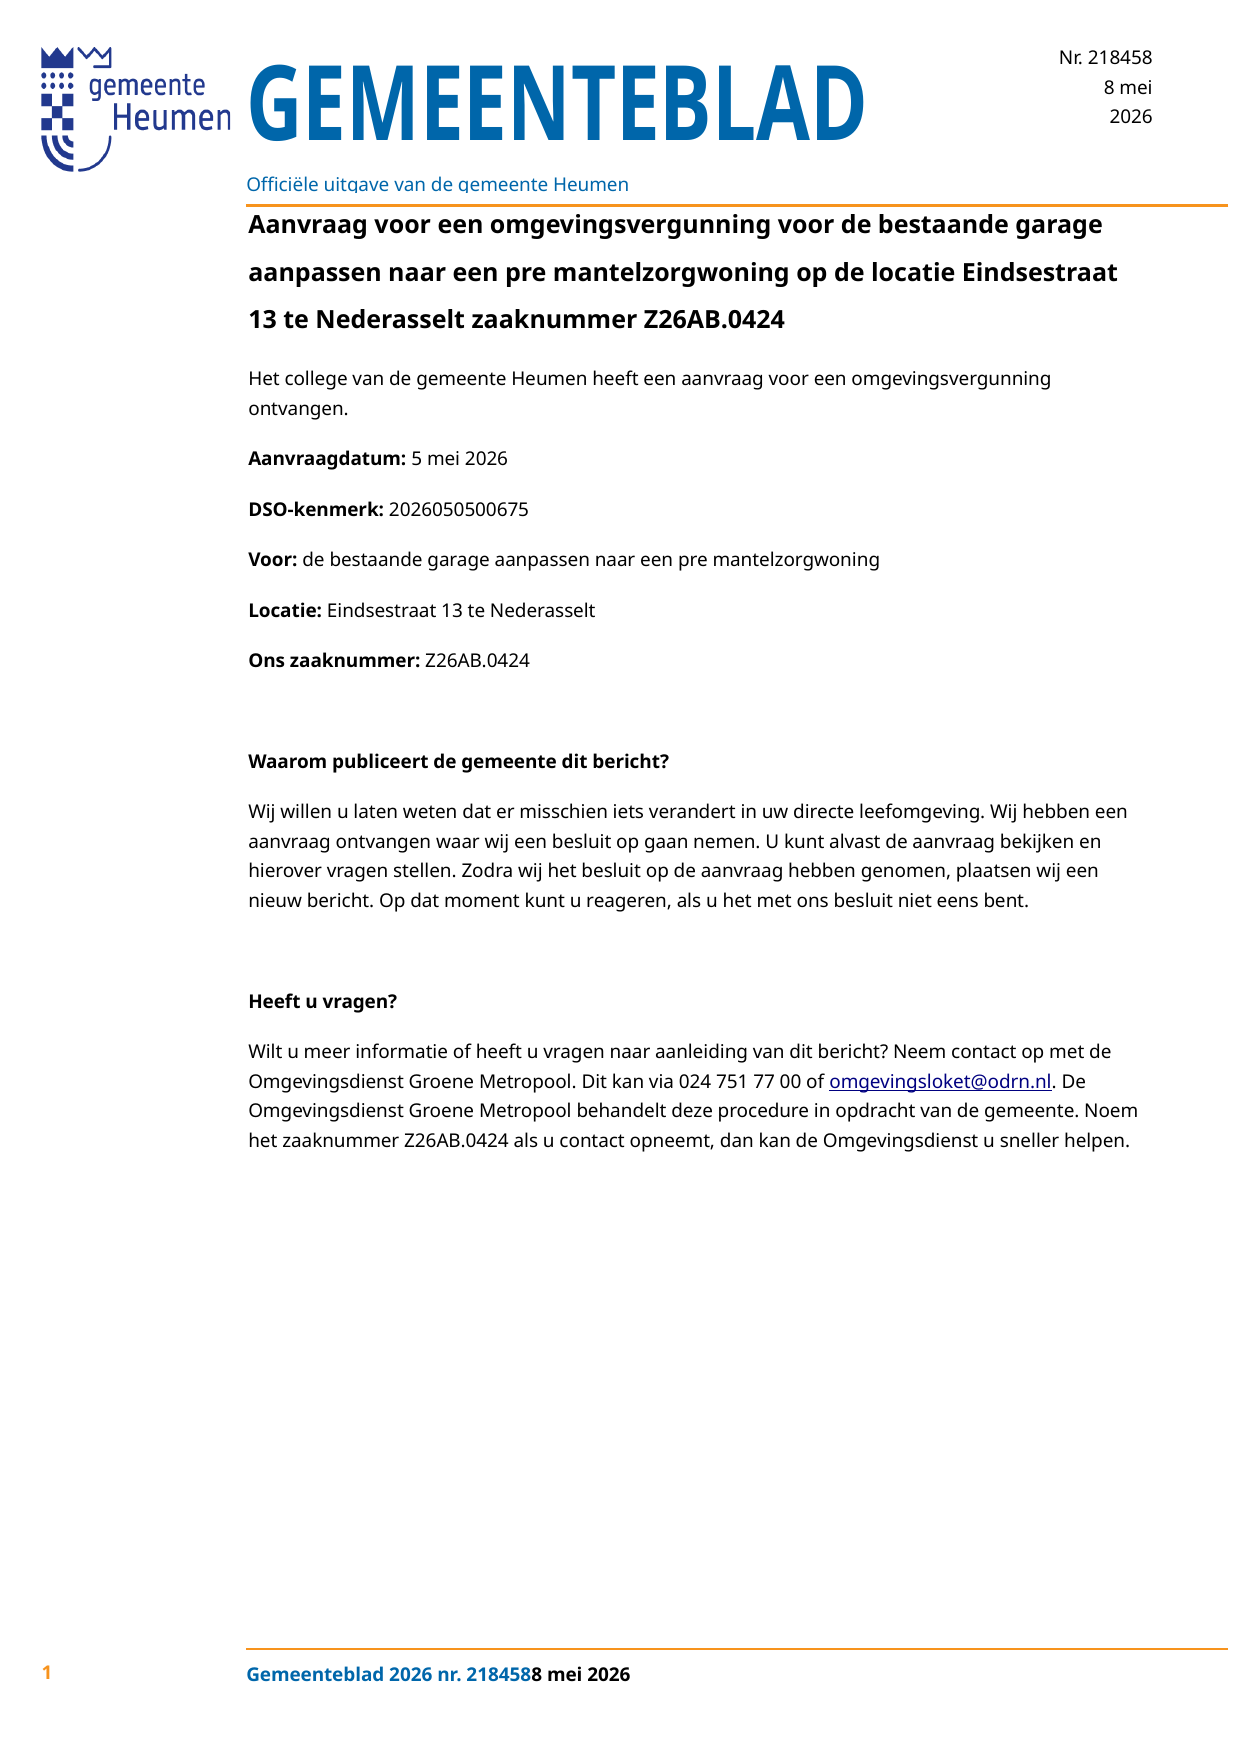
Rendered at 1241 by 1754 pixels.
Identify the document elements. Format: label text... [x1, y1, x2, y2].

text DSO-kenmerk: 2026050500675 [248, 496, 1152, 522]
picture [41, 47, 231, 172]
text Locatie: Eindsestraat 13 te Nederasselt [248, 597, 1152, 622]
text Voor: de bestaande garage aanpassen naar een pre mantelzorgwoning [248, 546, 1152, 572]
text Wilt u meer informatie of heeft u vragen naar aanleiding van dit bericht? Neem contact op met de Omgevingsdienst Groene Metropool. Dit kan via 024 751 77 00 of omgevingsloket@odrn.nl. De Omgevingsdienst Groene Metropool behandelt deze procedure in opdracht van de gemeente. Noem het zaaknummer Z26AB.0424 als u contact opneemt, dan kan de Omgevingsdienst u sneller helpen. [248, 1038, 1152, 1153]
text Aanvraagdatum: 5 mei 2026 [248, 446, 1152, 471]
text Aanvraag voor een omgevingsvergunning voor de bestaande garage aanpassen naar een pre mantelzorgwoning op de locatie Eindsestraat 13 te Nederasselt zaaknummer Z26AB.0424 [248, 207, 1152, 336]
text Heeft u vragen? [248, 988, 1152, 1014]
text Ons zaaknummer: Z26AB.0424 [248, 647, 1152, 673]
text Het college van de gemeente Heumen heeft een aanvraag voor een omgevingsvergunning ontvangen. [248, 366, 1152, 421]
text Wij willen u laten weten dat er misschien iets verandert in uw directe leefomgeving. Wij hebben een aanvraag ontvangen waar wij een besluit op gaan nemen. U kunt alvast de aanvraag bekijken en hierover vragen stellen. Zodra wij het besluit op de aanvraag hebben genomen, plaatsen wij een nieuw bericht. Op dat moment kunt u reageren, als u het met ons besluit niet eens bent. [248, 798, 1152, 913]
text Waarom publiceert de gemeente dit bericht? [248, 748, 1152, 774]
